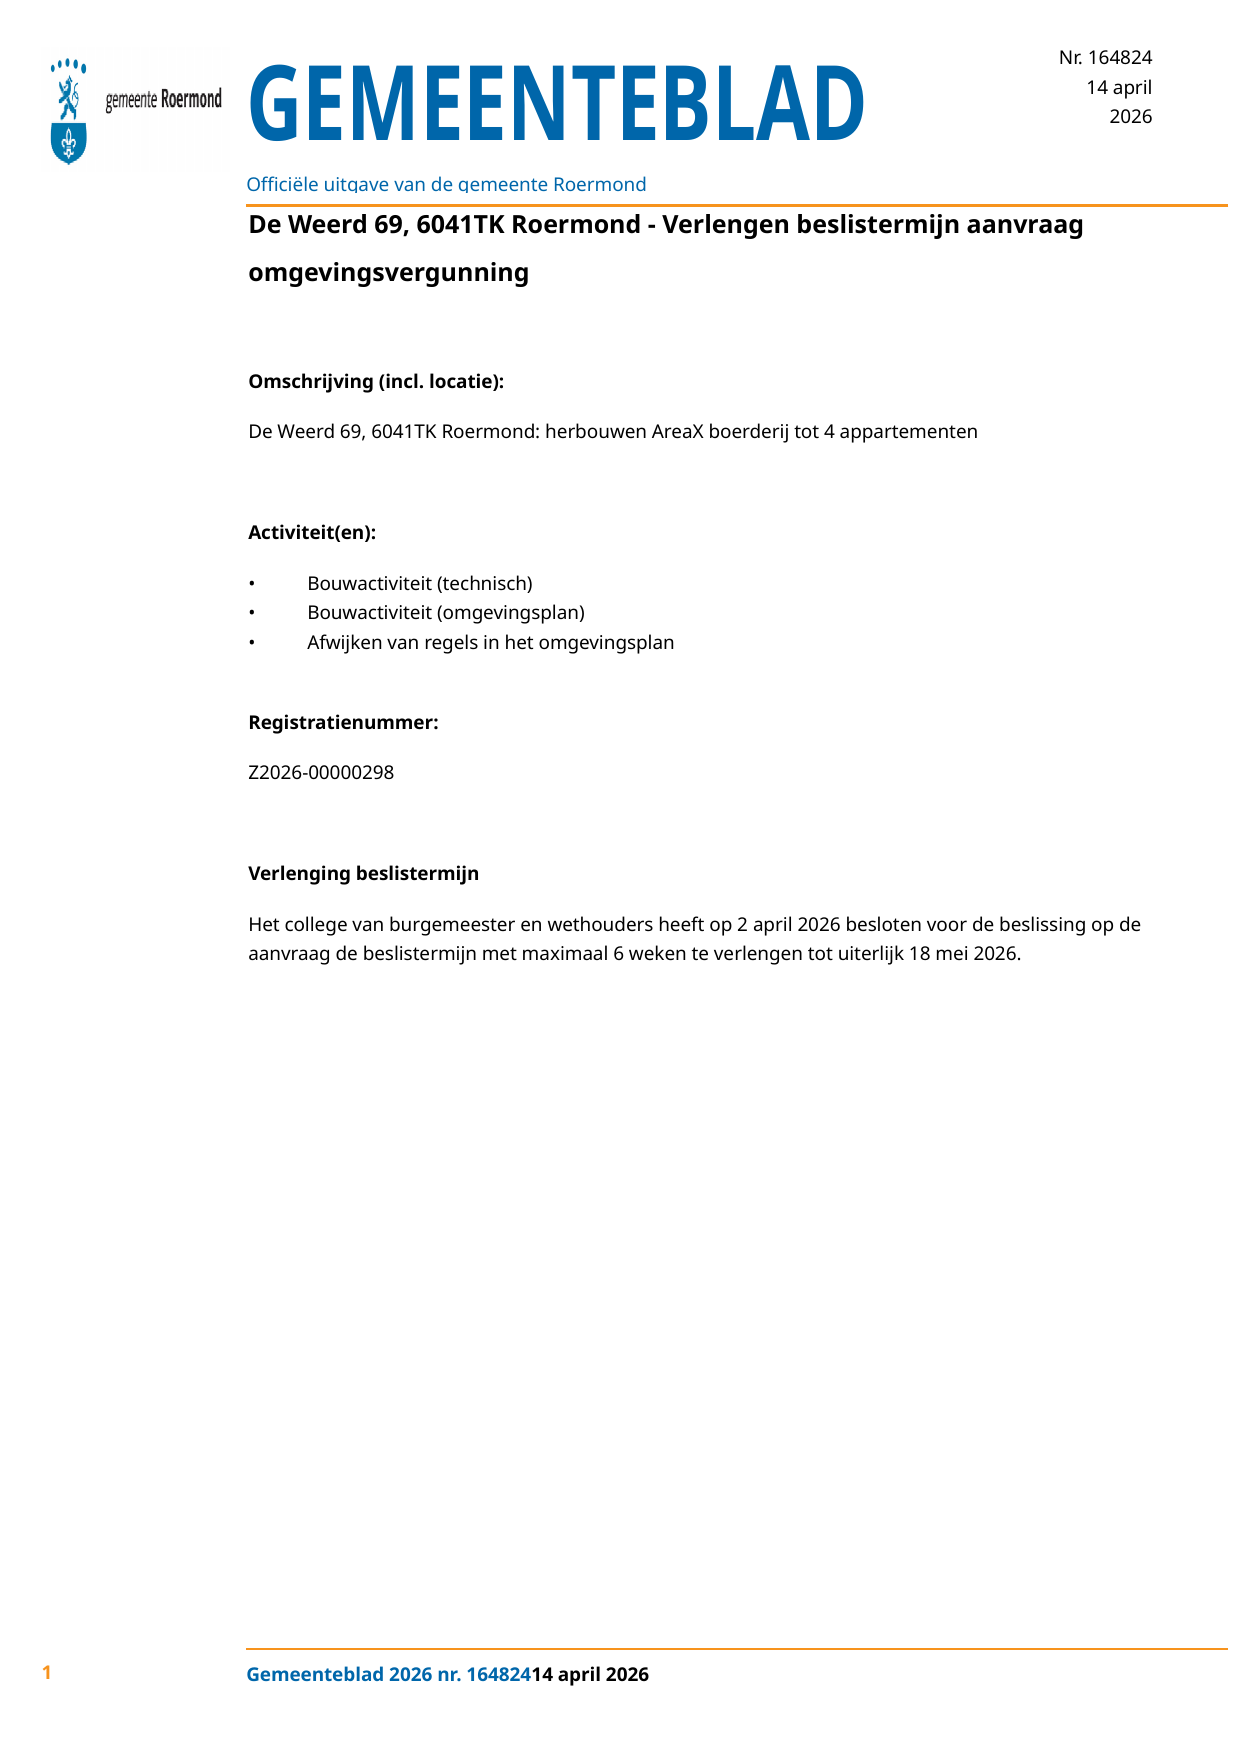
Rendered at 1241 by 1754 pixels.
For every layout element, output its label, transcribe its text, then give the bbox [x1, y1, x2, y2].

text Het college van burgemeester en wethouders heeft op 2 april 2026 besloten voor de beslissing op de aanvraag de beslistermijn met maximaal 6 weken te verlengen tot uiterlijk 18 mei 2026. [248, 911, 1152, 966]
text De Weerd 69, 6041TK Roermond - Verlengen beslistermijn aanvraag omgevingsvergunning [248, 207, 1152, 288]
picture [41, 47, 231, 172]
list Bouwactiviteit (technisch) [248, 570, 1152, 596]
text Omschrijving (incl. locatie): [248, 368, 1152, 394]
text Z2026-00000298 [248, 759, 1152, 785]
list Afwijken van regels in het omgevingsplan [248, 629, 1152, 655]
text Verlenging beslistermijn [248, 860, 1152, 886]
text Registratienummer: [248, 709, 1152, 735]
text De Weerd 69, 6041TK Roermond: herbouwen AreaX boerderij tot 4 appartementen [248, 419, 1152, 444]
list Bouwactiviteit (omgevingsplan) [248, 599, 1152, 625]
text Activiteit(en): [248, 519, 1152, 545]
